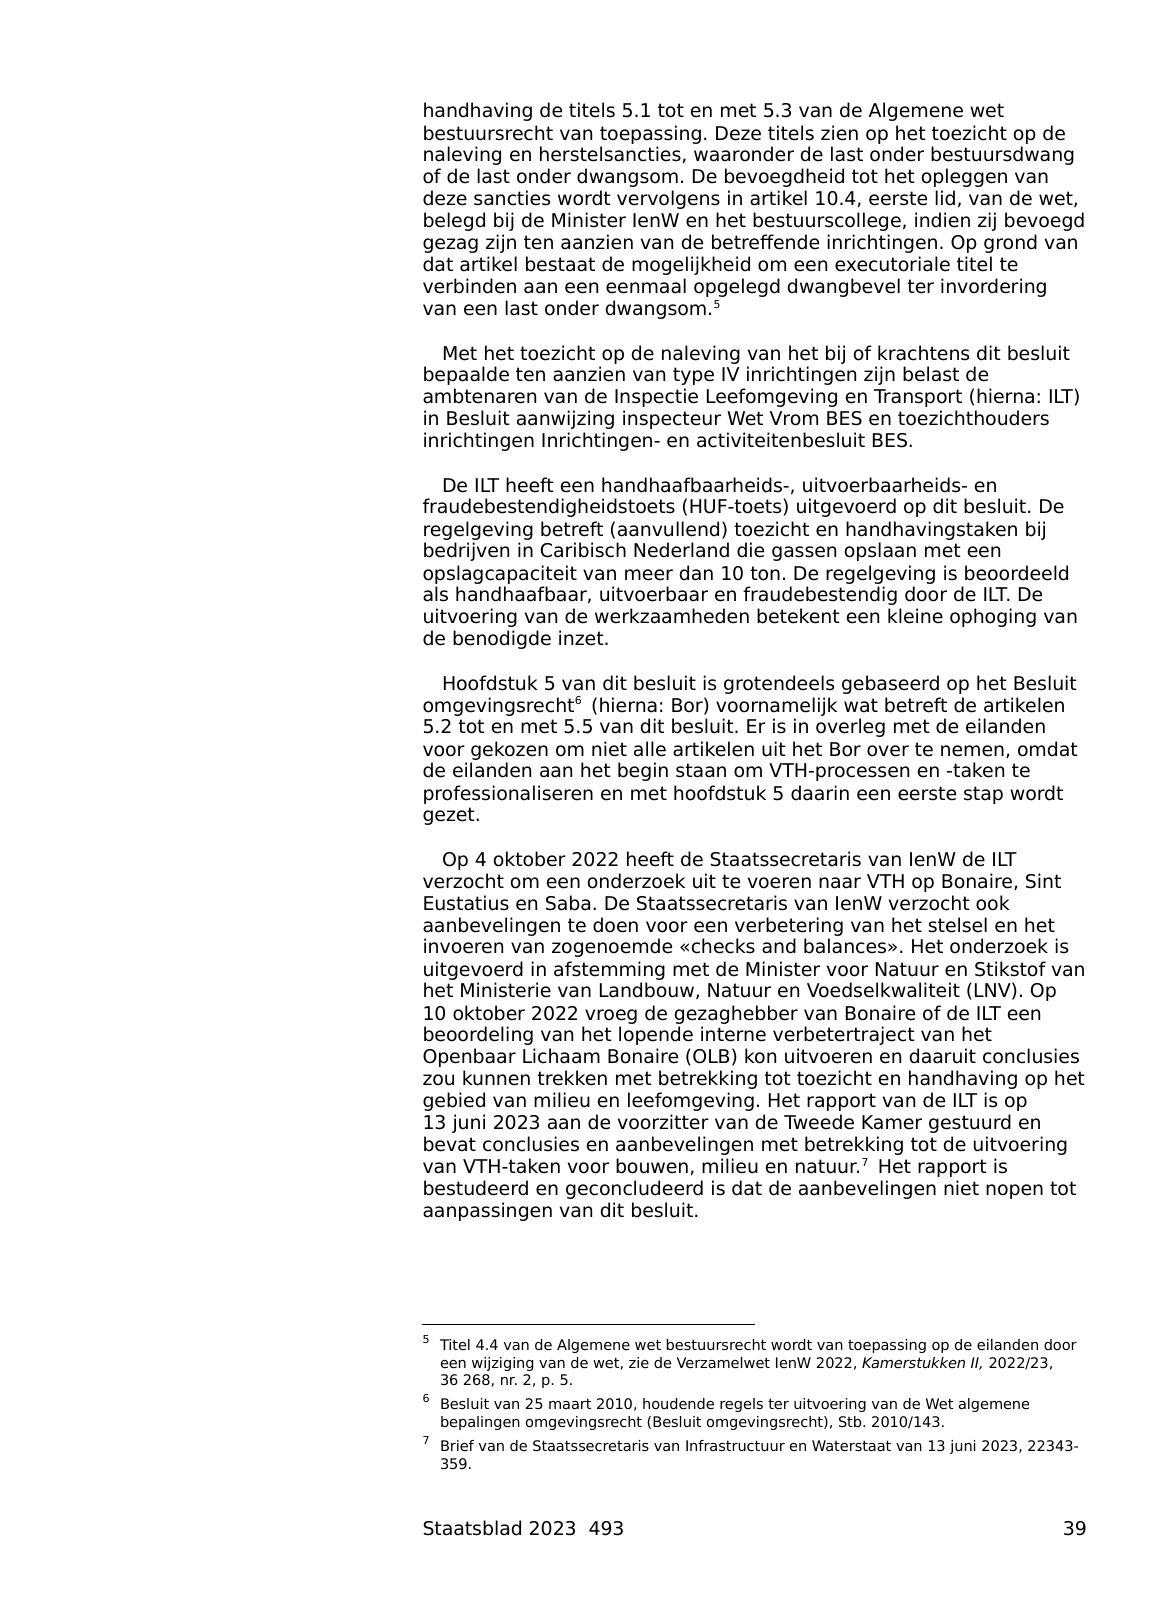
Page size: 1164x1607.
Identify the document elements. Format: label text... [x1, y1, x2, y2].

text Brief van de Staatssecretaris van Infrastructuur en Waterstaat van 13 juni 2023, 22343-359. [422, 1434, 1087, 1473]
text Op 4 oktober 2022 heeft de Staatssecretaris van IenW de ILT verzocht om een onderzoek uit te voeren naar VTH op Bonaire, Sint Eustatius en Saba. De Staatssecretaris van IenW verzocht ook aanbevelingen te doen voor een verbetering van het stelsel en het invoeren van zogenoemde «checks and balances». Het onderzoek is uitgevoerd in afstemming met de Minister voor Natuur en Stikstof van het Ministerie van Landbouw, Natuur en Voedselkwaliteit (LNV). Op 10 oktober 2022 vroeg de gezaghebber van Bonaire of de ILT een beoordeling van het lopende interne verbetertraject van het Openbaar Lichaam Bonaire (OLB) kon uitvoeren en daaruit conclusies zou kunnen trekken met betrekking tot toezicht en handhaving op het gebied van milieu en leefomgeving. Het rapport van de ILT is op 13 juni 2023 aan de voorzitter van de Tweede Kamer gestuurd en bevat conclusies en aanbevelingen met betrekking tot de uitvoering van VTH-taken voor bouwen, milieu en natuur. Het rapport is bestudeerd en geconcludeerd is dat de aanbevelingen niet nopen tot aanpassingen van dit besluit. [422, 848, 1087, 1222]
text De ILT heeft een handhaafbaarheids-, uitvoerbaarheids- en fraudebestendigheidstoets (HUF-toets) uitgevoerd op dit besluit. De regelgeving betreft (aanvullend) toezicht en handhavingstaken bij bedrijven in Caribisch Nederland die gassen opslaan met een opslagcapaciteit van meer dan 10 ton. De regelgeving is beoordeeld als handhaafbaar, uitvoerbaar en fraudebestendig door de ILT. De uitvoering van de werkzaamheden betekent een kleine ophoging van de benodigde inzet. [422, 474, 1087, 650]
text Titel 4.4 van de Algemene wet bestuursrecht wordt van toepassing op de eilanden door een wijziging van de wet, zie de Verzamelwet IenW 2022, Kamerstukken II, 2022/23, 36 268, nr. 2, p. 5. [422, 1333, 1087, 1389]
text Met het toezicht op de naleving van het bij of krachtens dit besluit bepaalde ten aanzien van type IV inrichtingen zijn belast de ambtenaren van de Inspectie Leefomgeving en Transport (hierna: ILT) in Besluit aanwijzing inspecteur Wet Vrom BES en toezichthouders inrichtingen Inrichtingen- en activiteitenbesluit BES. [422, 342, 1087, 452]
text Hoofdstuk 5 van dit besluit is grotendeels gebaseerd op het Besluit omgevingsrecht (hierna: Bor) voornamelijk wat betreft de artikelen 5.2 tot en met 5.5 van dit besluit. Er is in overleg met de eilanden voor gekozen om niet alle artikelen uit het Bor over te nemen, omdat de eilanden aan het begin staan om VTH-processen en -taken te professionaliseren en met hoofdstuk 5 daarin een eerste stap wordt gezet. [422, 672, 1087, 826]
text Besluit van 25 maart 2010, houdende regels ter uitvoering van de Wet algemene bepalingen omgevingsrecht (Besluit omgevingsrecht), Stb. 2010/143. [422, 1392, 1087, 1431]
text handhaving de titels 5.1 tot en met 5.3 van de Algemene wet bestuursrecht van toepassing. Deze titels zien op het toezicht op de naleving en herstelsancties, waaronder de last onder bestuursdwang of de last onder dwangsom. De bevoegdheid tot het opleggen van deze sancties wordt vervolgens in artikel 10.4, eerste lid, van de wet, belegd bij de Minister IenW en het bestuurscollege, indien zij bevoegd gezag zijn ten aanzien van de betreffende inrichtingen. Op grond van dat artikel bestaat de mogelijkheid om een executoriale titel te verbinden aan een eenmaal opgelegd dwangbevel ter invordering van een last onder dwangsom. [422, 100, 1087, 320]
